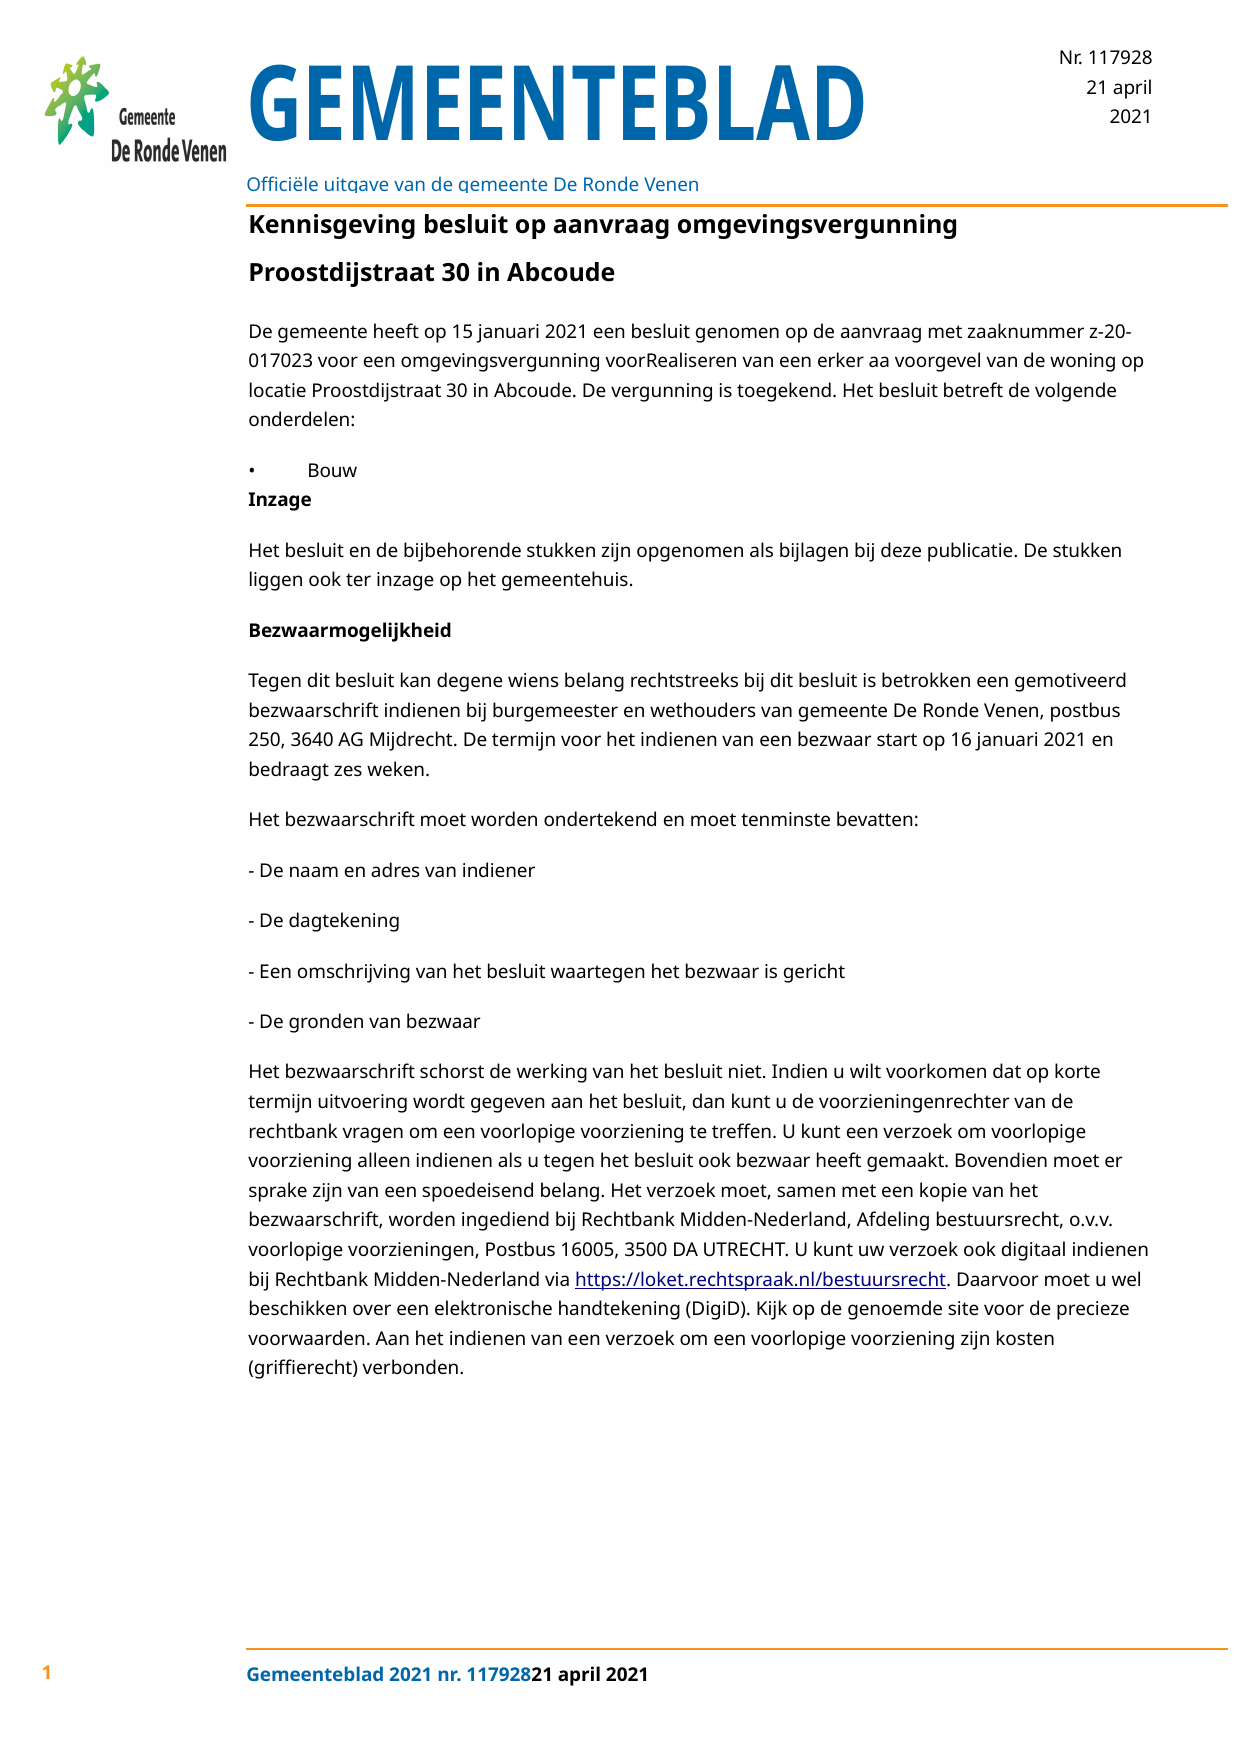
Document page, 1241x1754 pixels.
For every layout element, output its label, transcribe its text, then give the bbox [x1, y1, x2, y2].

text Het bezwaarschrift schorst de werking van het besluit niet. Indien u wilt voorkomen dat op korte termijn uitvoering wordt gegeven aan het besluit, dan kunt u de voorzieningenrechter van de rechtbank vragen om een voorlopige voorziening te treffen. U kunt een verzoek om voorlopige voorziening alleen indienen als u tegen het besluit ook bezwaar heeft gemaakt. Bovendien moet er sprake zijn van een spoedeisend belang. Het verzoek moet, samen met een kopie van het bezwaarschrift, worden ingediend bij Rechtbank Midden-Nederland, Afdeling bestuursrecht, o.v.v. voorlopige voorzieningen, Postbus 16005, 3500 DA UTRECHT. U kunt uw verzoek ook digitaal indienen bij Rechtbank Midden-Nederland via https://loket.rechtspraak.nl/bestuursrecht. Daarvoor moet u wel beschikken over een elektronische handtekening (DigiD). Kijk op de genoemde site voor de precieze voorwaarden. Aan het indienen van een verzoek om een voorlopige voorziening zijn kosten (griffierecht) verbonden. [248, 1059, 1152, 1380]
text - De naam en adres van indiener [248, 857, 1152, 883]
text - De gronden van bezwaar [248, 1008, 1152, 1034]
text Inzage [248, 487, 1152, 512]
text Het bezwaarschrift moet worden ondertekend en moet tenminste bevatten: [248, 807, 1152, 832]
picture [41, 47, 231, 172]
text Tegen dit besluit kan degene wiens belang rechtstreeks bij dit besluit is betrokken een gemotiveerd bezwaarschrift indienen bij burgemeester en wethouders van gemeente De Ronde Venen, postbus 250, 3640 AG Mijdrecht. De termijn voor het indienen van een bezwaar start op 16 januari 2021 en bedraagt zes weken. [248, 667, 1152, 782]
text - De dagtekening [248, 907, 1152, 933]
text Het besluit en de bijbehorende stukken zijn opgenomen als bijlagen bij deze publicatie. De stukken liggen ook ter inzage op het gemeentehuis. [248, 537, 1152, 592]
text - Een omschrijving van het besluit waartegen het bezwaar is gericht [248, 958, 1152, 984]
text Kennisgeving besluit op aanvraag omgevingsvergunning Proostdijstraat 30 in Abcoude [248, 207, 1152, 288]
text De gemeente heeft op 15 januari 2021 een besluit genomen op de aanvraag met zaaknummer z-20-017023 voor een omgevingsvergunning voorRealiseren van een erker aa voorgevel van de woning op locatie Proostdijstraat 30 in Abcoude. De vergunning is toegekend. Het besluit betreft de volgende onderdelen: [248, 318, 1152, 432]
list Bouw [248, 457, 1152, 483]
text Bezwaarmogelijkheid [248, 617, 1152, 643]
